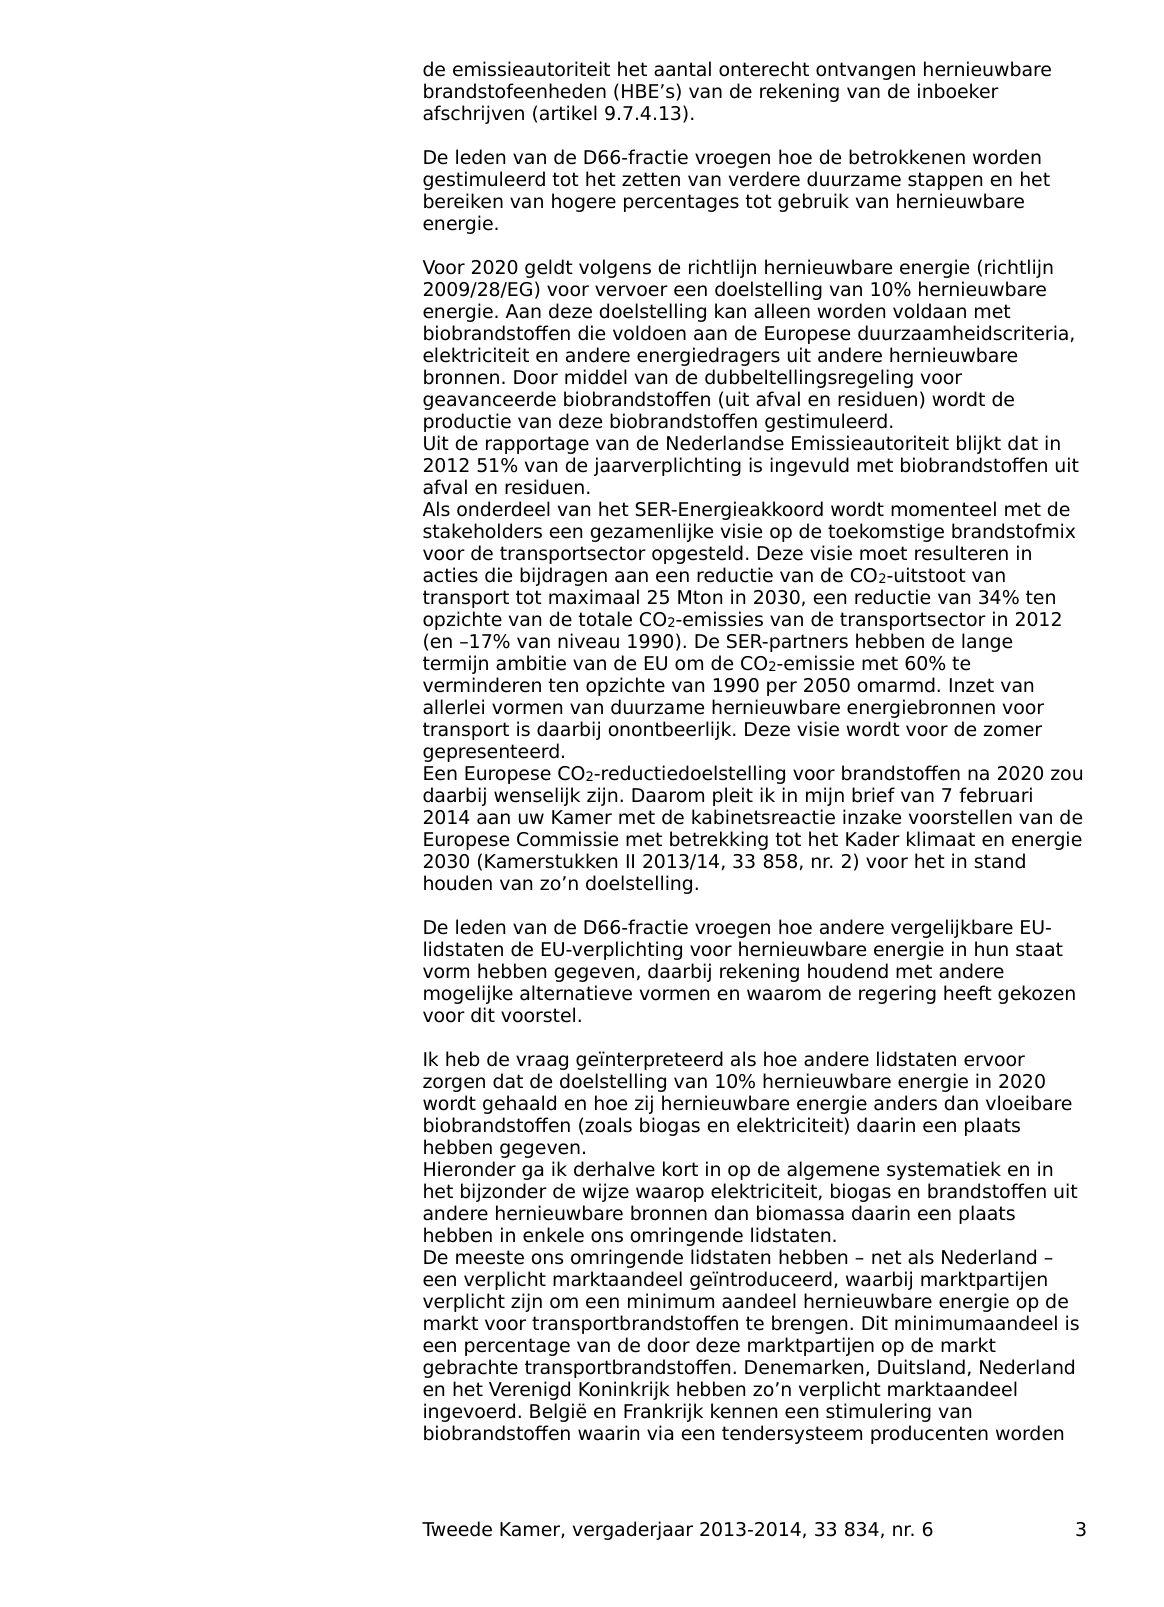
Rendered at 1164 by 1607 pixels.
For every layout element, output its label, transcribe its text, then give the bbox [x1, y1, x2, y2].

text Als onderdeel van het SER-Energieakkoord wordt momenteel met de stakeholders een gezamenlijke visie op de toekomstige brandstofmix voor de transportsector opgesteld. Deze visie moet resulteren in acties die bijdragen aan een reductie van de CO2-uitstoot van transport tot maximaal 25 Mton in 2030, een reductie van 34% ten opzichte van de totale CO2-emissies van de transportsector in 2012 (en –17% van niveau 1990). De SER-partners hebben de lange termijn ambitie van de EU om de CO2-emissie met 60% te verminderen ten opzichte van 1990 per 2050 omarmd. Inzet van allerlei vormen van duurzame hernieuwbare energiebronnen voor transport is daarbij onontbeerlijk. Deze visie wordt voor de zomer gepresenteerd. [422, 499, 1087, 763]
text de emissieautoriteit het aantal onterecht ontvangen hernieuwbare brandstofeenheden (HBE’s) van de rekening van de inboeker afschrijven (artikel 9.7.4.13). [422, 59, 1087, 125]
text Hieronder ga ik derhalve kort in op de algemene systematiek en in het bijzonder de wijze waarop elektriciteit, biogas en brandstoffen uit andere hernieuwbare bronnen dan biomassa daarin een plaats hebben in enkele ons omringende lidstaten. [422, 1159, 1087, 1247]
text Uit de rapportage van de Nederlandse Emissieautoriteit blijkt dat in 2012 51% van de jaarverplichting is ingevuld met biobrandstoffen uit afval en residuen. [422, 433, 1087, 499]
text Ik heb de vraag geïnterpreteerd als hoe andere lidstaten ervoor zorgen dat de doelstelling van 10% hernieuwbare energie in 2020 wordt gehaald en hoe zij hernieuwbare energie anders dan vloeibare biobrandstoffen (zoals biogas en elektriciteit) daarin een plaats hebben gegeven. [422, 1049, 1087, 1159]
text De meeste ons omringende lidstaten hebben – net als Nederland – een verplicht marktaandeel geïntroduceerd, waarbij marktpartijen verplicht zijn om een minimum aandeel hernieuwbare energie op de markt voor transportbrandstoffen te brengen. Dit minimumaandeel is een percentage van de door deze marktpartijen op de markt gebrachte transportbrandstoffen. Denemarken, Duitsland, Nederland en het Verenigd Koninkrijk hebben zo’n verplicht marktaandeel ingevoerd. België en Frankrijk kennen een stimulering van biobrandstoffen waarin via een tendersysteem producenten worden [422, 1247, 1087, 1444]
text Voor 2020 geldt volgens de richtlijn hernieuwbare energie (richtlijn 2009/28/EG) voor vervoer een doelstelling van 10% hernieuwbare energie. Aan deze doelstelling kan alleen worden voldaan met biobrandstoffen die voldoen aan de Europese duurzaamheidscriteria, elektriciteit en andere energiedragers uit andere hernieuwbare bronnen. Door middel van de dubbeltellingsregeling voor geavanceerde biobrandstoffen (uit afval en residuen) wordt de productie van deze biobrandstoffen gestimuleerd. [422, 257, 1087, 433]
text Een Europese CO2-reductiedoelstelling voor brandstoffen na 2020 zou daarbij wenselijk zijn. Daarom pleit ik in mijn brief van 7 februari 2014 aan uw Kamer met de kabinetsreactie inzake voorstellen van de Europese Commissie met betrekking tot het Kader klimaat en energie 2030 (Kamerstukken II 2013/14, 33 858, nr. 2) voor het in stand houden van zo’n doelstelling. [422, 763, 1087, 895]
text De leden van de D66-fractie vroegen hoe andere vergelijkbare EU-lidstaten de EU-verplichting voor hernieuwbare energie in hun staat vorm hebben gegeven, daarbij rekening houdend met andere mogelijke alternatieve vormen en waarom de regering heeft gekozen voor dit voorstel. [422, 917, 1087, 1027]
text De leden van de D66-fractie vroegen hoe de betrokkenen worden gestimuleerd tot het zetten van verdere duurzame stappen en het bereiken van hogere percentages tot gebruik van hernieuwbare energie. [422, 147, 1087, 235]
